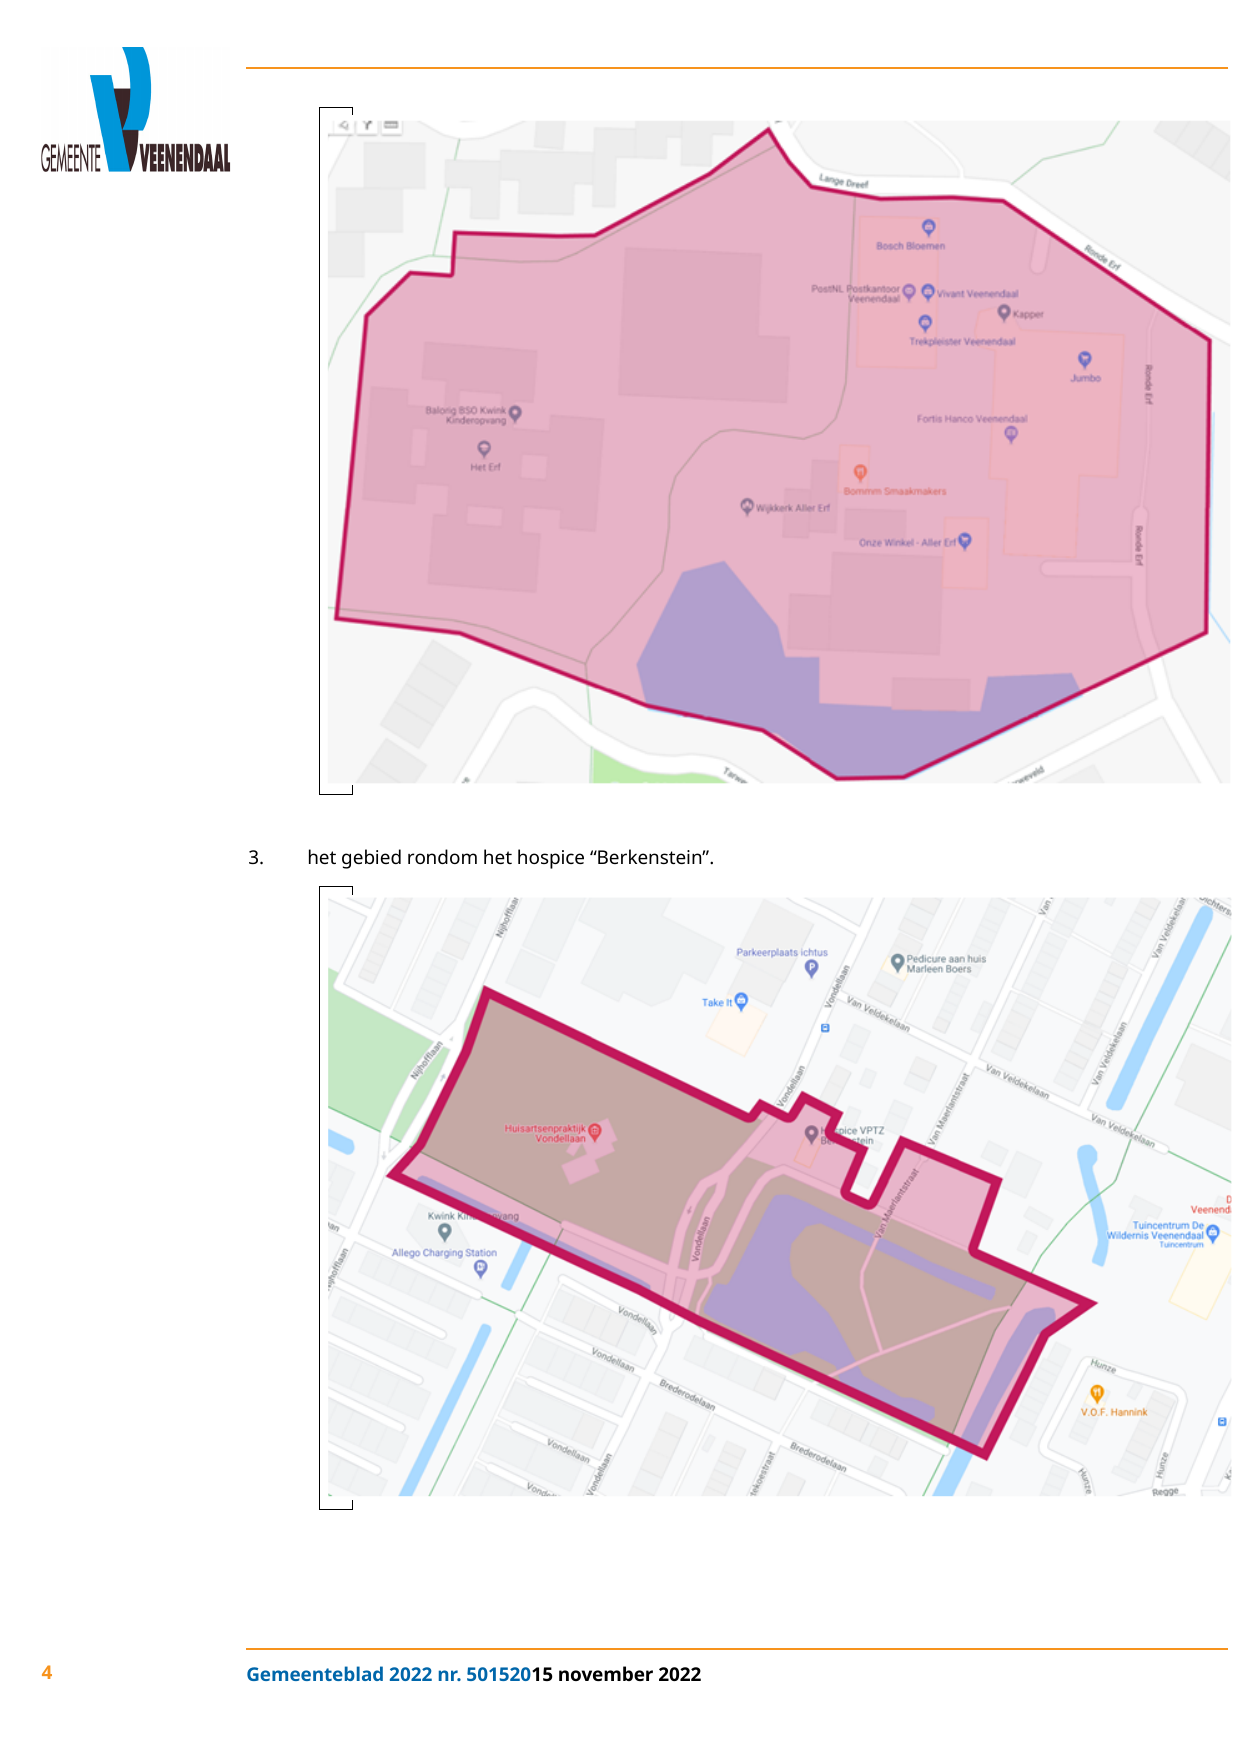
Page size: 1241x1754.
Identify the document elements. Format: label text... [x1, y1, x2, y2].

list het gebied rondom het hospice “Berkenstein”. [248, 844, 1152, 870]
picture [123, 47, 231, 172]
picture [327, 895, 1232, 1500]
picture [327, 115, 1232, 785]
picture [41, 47, 130, 172]
